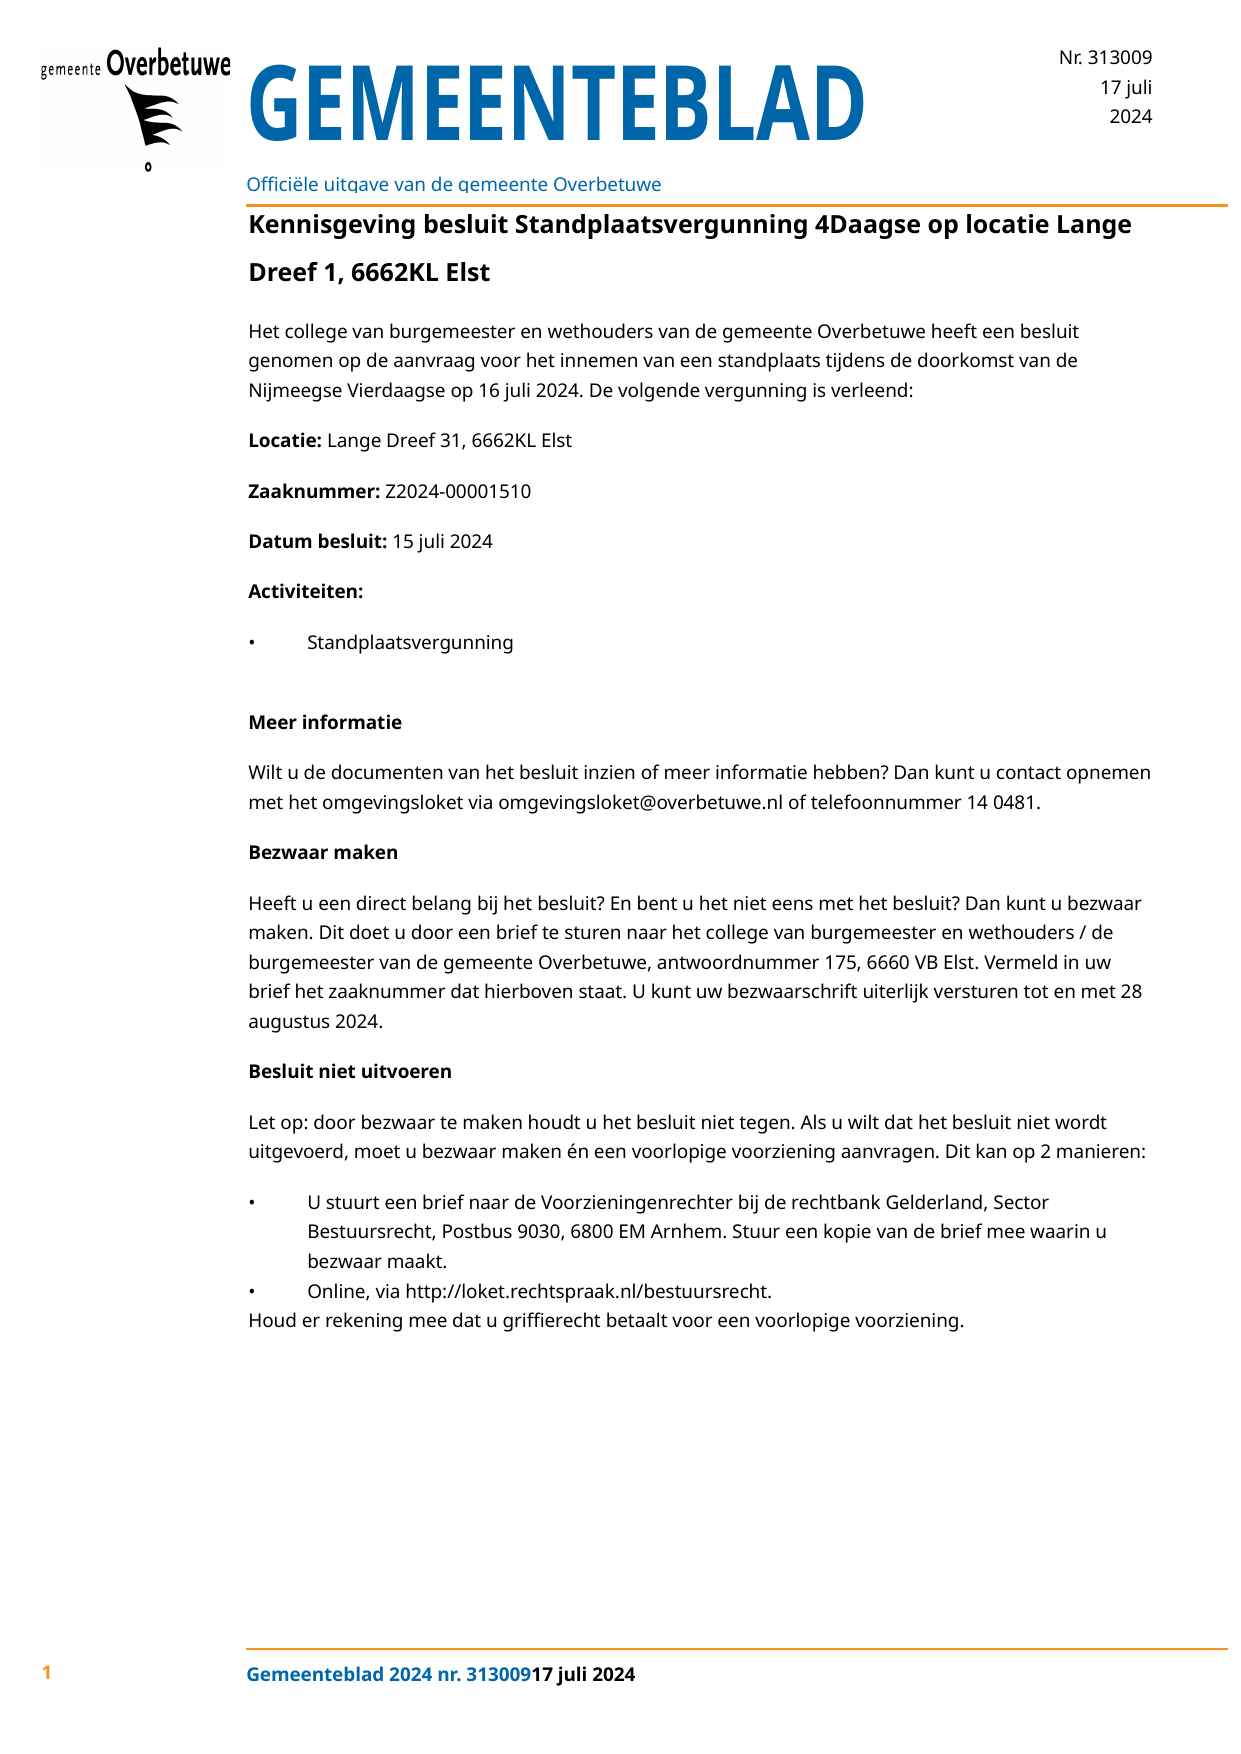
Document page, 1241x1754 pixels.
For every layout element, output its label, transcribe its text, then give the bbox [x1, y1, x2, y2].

text Bezwaar maken [248, 839, 1152, 865]
text Heeft u een direct belang bij het besluit? En bent u het niet eens met het besluit? Dan kunt u bezwaar maken. Dit doet u door een brief te sturen naar het college van burgemeester en wethouders / de burgemeester van de gemeente Overbetuwe, antwoordnummer 175, 6660 VB Elst. Vermeld in uw brief het zaaknummer dat hierboven staat. U kunt uw bezwaarschrift uiterlijk versturen tot en met 28 augustus 2024. [248, 890, 1152, 1034]
list Online, via http://loket.rechtspraak.nl/bestuursrecht. [248, 1278, 1152, 1304]
text Kennisgeving besluit Standplaatsvergunning 4Daagse op locatie Lange Dreef 1, 6662KL Elst [248, 207, 1152, 288]
text Let op: door bezwaar te maken houdt u het besluit niet tegen. Als u wilt dat het besluit niet wordt uitgevoerd, moet u bezwaar maken én een voorlopige voorziening aanvragen. Dit kan op 2 manieren: [248, 1109, 1152, 1164]
text Besluit niet uitvoeren [248, 1059, 1152, 1084]
text Houd er rekening mee dat u griffierecht betaalt voor een voorlopige voorziening. [248, 1307, 1152, 1333]
text Datum besluit: 15 juli 2024 [248, 528, 1152, 554]
picture [41, 47, 231, 172]
text Meer informatie [248, 709, 1152, 735]
text Het college van burgemeester en wethouders van de gemeente Overbetuwe heeft een besluit genomen op de aanvraag voor het innemen van een standplaats tijdens de doorkomst van de Nijmeegse Vierdaagse op 16 juli 2024. De volgende vergunning is verleend: [248, 318, 1152, 403]
list U stuurt een brief naar de Voorzieningenrechter bij de rechtbank Gelderland, Sector Bestuursrecht, Postbus 9030, 6800 EM Arnhem. Stuur een kopie van de brief mee waarin u bezwaar maakt. [248, 1189, 1152, 1274]
text Locatie: Lange Dreef 31, 6662KL Elst [248, 427, 1152, 453]
text Wilt u de documenten van het besluit inzien of meer informatie hebben? Dan kunt u contact opnemen met het omgevingsloket via omgevingsloket@overbetuwe.nl of telefoonnummer 14 0481. [248, 759, 1152, 815]
text Zaaknummer: Z2024-00001510 [248, 478, 1152, 504]
list Standplaatsvergunning [248, 629, 1152, 655]
text Activiteiten: [248, 579, 1152, 604]
